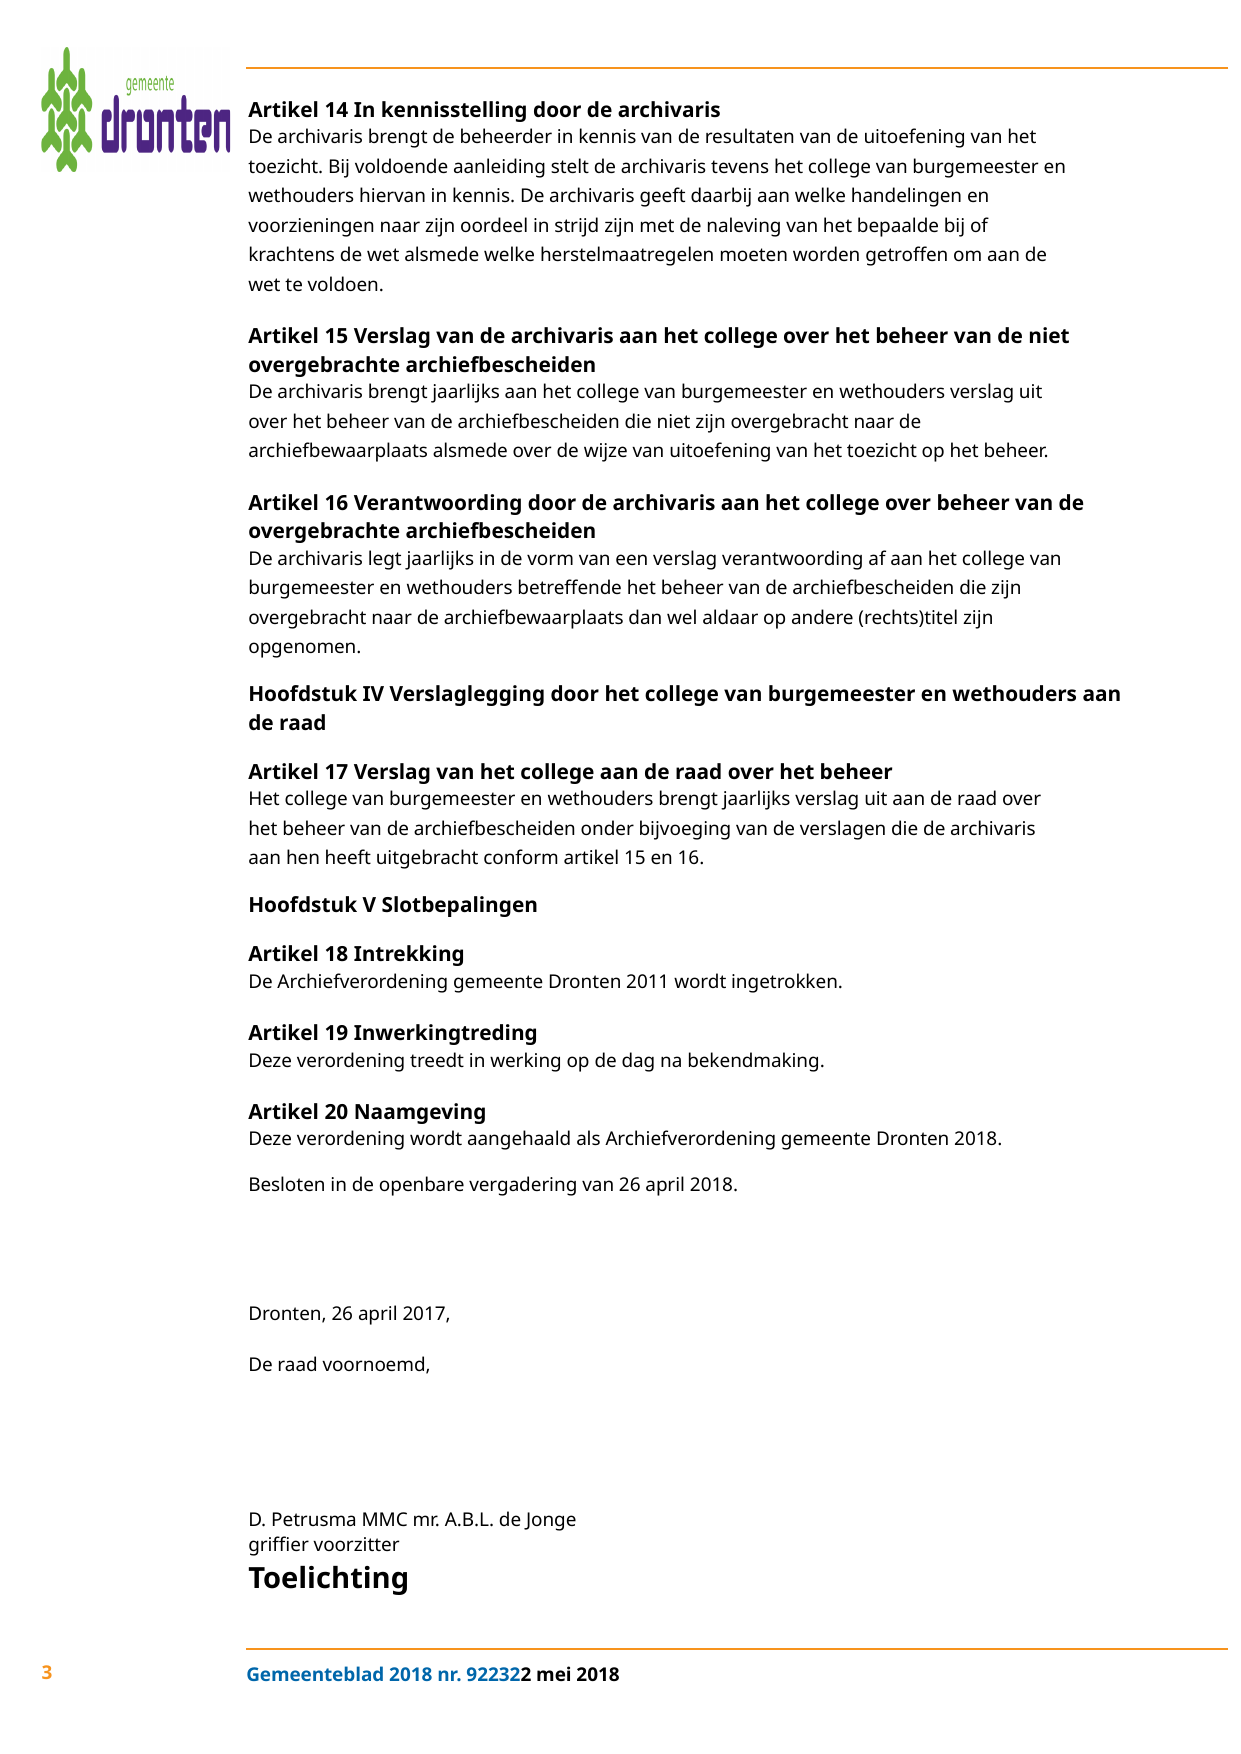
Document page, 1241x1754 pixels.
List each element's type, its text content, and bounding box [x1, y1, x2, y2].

text D. Petrusma MMC mr. A.B.L. de Jonge [248, 1506, 1152, 1531]
picture [41, 47, 231, 172]
text Artikel 14 In kennisstelling door de archivaris [248, 95, 1152, 123]
text De archivaris legt jaarlijks in de vorm van een verslag verantwoording af aan het college van [248, 545, 1152, 571]
text De archivaris brengt jaarlijks aan het college van burgemeester en wethouders verslag uit [248, 378, 1152, 404]
text burgemeester en wethouders betreffende het beheer van de archiefbescheiden die zijn [248, 574, 1152, 600]
text toezicht. Bij voldoende aanleiding stelt de archivaris tevens het college van burgemeester en [248, 153, 1152, 178]
text wet te voldoen. [248, 271, 1152, 297]
text Besloten in de openbare vergadering van 26 april 2018. [248, 1171, 1152, 1197]
text voorzieningen naar zijn oordeel in strijd zijn met de naleving van het bepaalde bij of [248, 212, 1152, 238]
text archiefbewaarplaats alsmede over de wijze van uitoefening van het toezicht op het beheer. [248, 438, 1152, 463]
text Deze verordening wordt aangehaald als Archiefverordening gemeente Dronten 2018. [248, 1126, 1152, 1151]
text griffier voorzitter [248, 1531, 1152, 1557]
text opgenomen. [248, 634, 1152, 659]
text Hoofdstuk V Slotbepalingen [248, 890, 1152, 919]
text Artikel 20 Naamgeving [248, 1097, 1152, 1126]
text het beheer van de archiefbescheiden onder bijvoeging van de verslagen die de archivaris [248, 815, 1152, 841]
text Artikel 18 Intrekking [248, 939, 1152, 968]
text Deze verordening treedt in werking op de dag na bekendmaking. [248, 1047, 1152, 1072]
text Artikel 19 Inwerkingtreding [248, 1018, 1152, 1047]
text wethouders hiervan in kennis. De archivaris geeft daarbij aan welke handelingen en [248, 182, 1152, 208]
text Het college van burgemeester en wethouders brengt jaarlijks verslag uit aan de raad over [248, 785, 1152, 811]
text De Archiefverordening gemeente Dronten 2011 wordt ingetrokken. [248, 968, 1152, 994]
text krachtens de wet alsmede welke herstelmaatregelen moeten worden getroffen om aan de [248, 242, 1152, 267]
text Hoofdstuk IV Verslaglegging door het college van burgemeester en wethouders aan de raad [248, 679, 1152, 736]
text overgebracht naar de archiefbewaarplaats dan wel aldaar op andere (rechts)titel zijn [248, 604, 1152, 630]
text Dronten, 26 april 2017, [248, 1300, 1152, 1326]
text Artikel 15 Verslag van de archivaris aan het college over het beheer van de niet overgebrachte archiefbescheiden [248, 322, 1152, 378]
text Artikel 17 Verslag van het college aan de raad over het beheer [248, 757, 1152, 785]
text De raad voornoemd, [248, 1351, 1152, 1377]
text over het beheer van de archiefbescheiden die niet zijn overgebracht naar de [248, 408, 1152, 434]
text De archivaris brengt de beheerder in kennis van de resultaten van de uitoefening van het [248, 123, 1152, 149]
text aan hen heeft uitgebracht conform artikel 15 en 16. [248, 844, 1152, 870]
text Toelichting [248, 1557, 1152, 1597]
text Artikel 16 Verantwoording door de archivaris aan het college over beheer van de overgebrachte archiefbescheiden [248, 488, 1152, 545]
